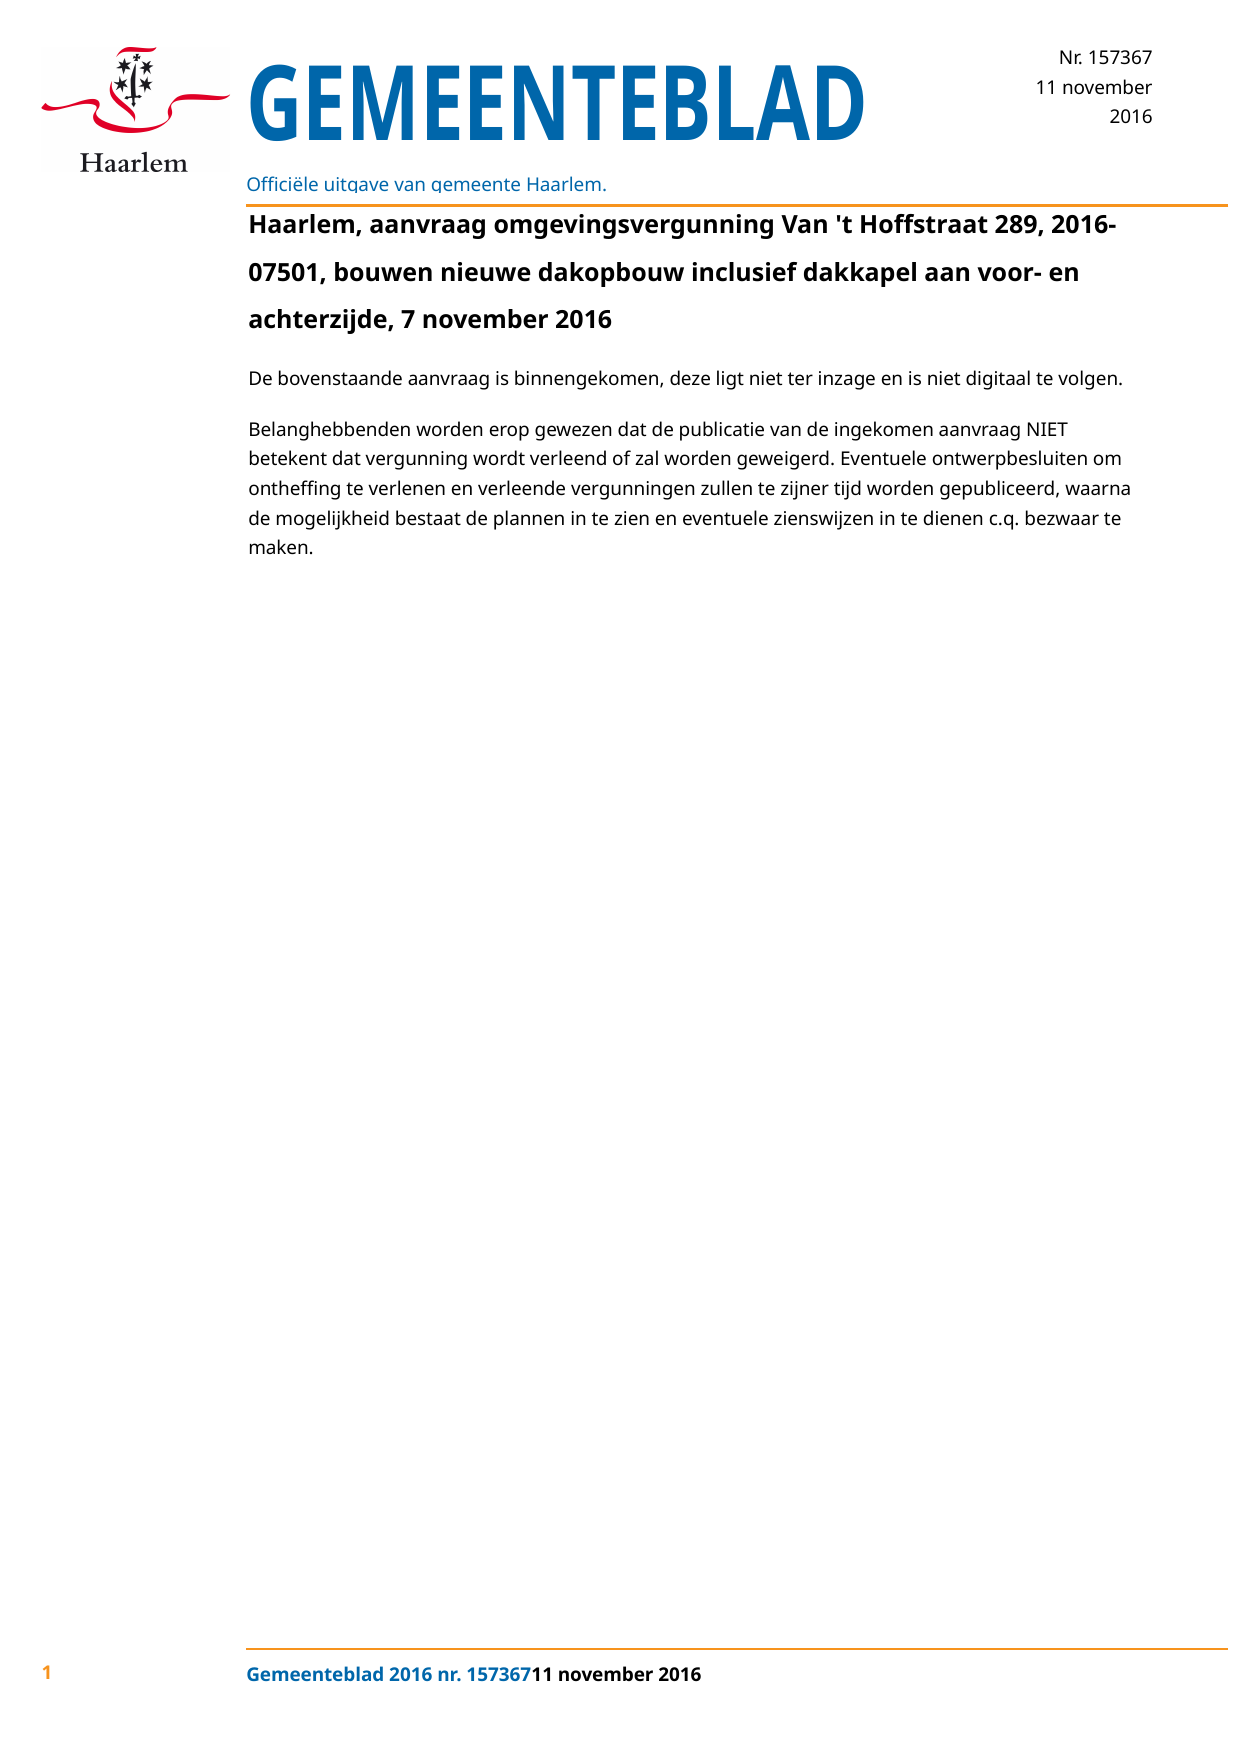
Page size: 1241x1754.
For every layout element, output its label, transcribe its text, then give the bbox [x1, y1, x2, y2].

text Haarlem, aanvraag omgevingsvergunning Van 't Hoffstraat 289, 2016-07501, bouwen nieuwe dakopbouw inclusief dakkapel aan voor- en achterzijde, 7 november 2016 [248, 207, 1152, 336]
text Belanghebbenden worden erop gewezen dat de publicatie van de ingekomen aanvraag NIET betekent dat vergunning wordt verleend of zal worden geweigerd. Eventuele ontwerpbesluiten om ontheffing te verlenen en verleende vergunningen zullen te zijner tijd worden gepubliceerd, waarna de mogelijkheid bestaat de plannen in te zien en eventuele zienswijzen in te dienen c.q. bezwaar te maken. [248, 416, 1152, 560]
picture [41, 47, 231, 172]
text De bovenstaande aanvraag is binnengekomen, deze ligt niet ter inzage en is niet digitaal te volgen. [248, 366, 1152, 391]
